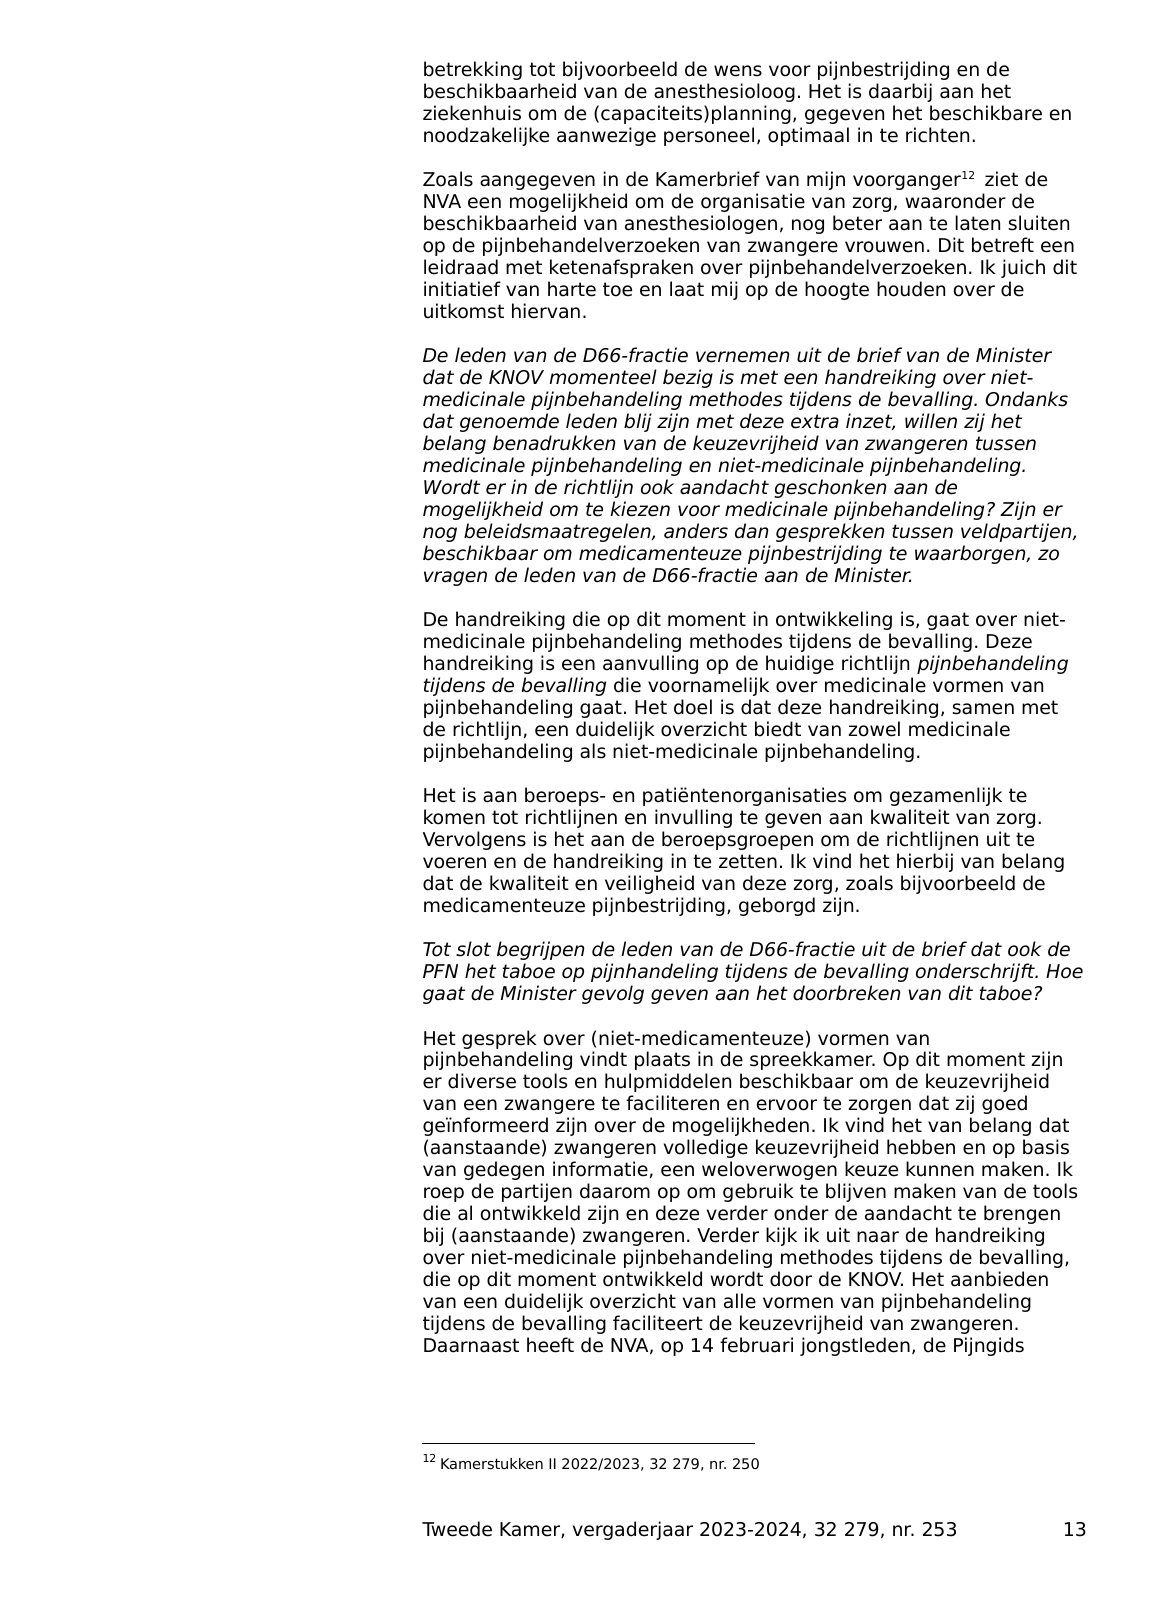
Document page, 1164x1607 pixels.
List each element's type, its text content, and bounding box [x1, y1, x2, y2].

text De handreiking die op dit moment in ontwikkeling is, gaat over niet-medicinale pijnbehandeling methodes tijdens de bevalling. Deze handreiking is een aanvulling op de huidige richtlijn pijnbehandeling tijdens de bevalling die voornamelijk over medicinale vormen van pijnbehandeling gaat. Het doel is dat deze handreiking, samen met de richtlijn, een duidelijk overzicht biedt van zowel medicinale pijnbehandeling als niet-medicinale pijnbehandeling. [422, 609, 1087, 763]
text Tot slot begrijpen de leden van de D66-fractie uit de brief dat ook de PFN het taboe op pijnhandeling tijdens de bevalling onderschrijft. Hoe gaat de Minister gevolg geven aan het doorbreken van dit taboe? [422, 939, 1087, 1005]
text Kamerstukken II 2022/2023, 32 279, nr. 250 [422, 1452, 1087, 1474]
text Het is aan beroeps- en patiëntenorganisaties om gezamenlijk te komen tot richtlijnen en invulling te geven aan kwaliteit van zorg. Vervolgens is het aan de beroepsgroepen om de richtlijnen uit te voeren en de handreiking in te zetten. Ik vind het hierbij van belang dat de kwaliteit en veiligheid van deze zorg, zoals bijvoorbeeld de medicamenteuze pijnbestrijding, geborgd zijn. [422, 785, 1087, 917]
text betrekking tot bijvoorbeeld de wens voor pijnbestrijding en de beschikbaarheid van de anesthesioloog. Het is daarbij aan het ziekenhuis om de (capaciteits)planning, gegeven het beschikbare en noodzakelijke aanwezige personeel, optimaal in te richten. [422, 59, 1087, 147]
text Het gesprek over (niet-medicamenteuze) vormen van pijnbehandeling vindt plaats in de spreekkamer. Op dit moment zijn er diverse tools en hulpmiddelen beschikbaar om de keuzevrijheid van een zwangere te faciliteren en ervoor te zorgen dat zij goed geïnformeerd zijn over de mogelijkheden. Ik vind het van belang dat (aanstaande) zwangeren volledige keuzevrijheid hebben en op basis van gedegen informatie, een weloverwogen keuze kunnen maken. Ik roep de partijen daarom op om gebruik te blijven maken van de tools die al ontwikkeld zijn en deze verder onder de aandacht te brengen bij (aanstaande) zwangeren. Verder kijk ik uit naar de handreiking over niet-medicinale pijnbehandeling methodes tijdens de bevalling, die op dit moment ontwikkeld wordt door de KNOV. Het aanbieden van een duidelijk overzicht van alle vormen van pijnbehandeling tijdens de bevalling faciliteert de keuzevrijheid van zwangeren. Daarnaast heeft de NVA, op 14 februari jongstleden, de Pijngids [422, 1027, 1087, 1379]
text Zoals aangegeven in de Kamerbrief van mijn voorganger ziet de NVA een mogelijkheid om de organisatie van zorg, waaronder de beschikbaarheid van anesthesiologen, nog beter aan te laten sluiten op de pijnbehandelverzoeken van zwangere vrouwen. Dit betreft een leidraad met ketenafspraken over pijnbehandelverzoeken. Ik juich dit initiatief van harte toe en laat mij op de hoogte houden over de uitkomst hiervan. [422, 169, 1087, 323]
text De leden van de D66-fractie vernemen uit de brief van de Minister dat de KNOV momenteel bezig is met een handreiking over niet-medicinale pijnbehandeling methodes tijdens de bevalling. Ondanks dat genoemde leden blij zijn met deze extra inzet, willen zij het belang benadrukken van de keuzevrijheid van zwangeren tussen medicinale pijnbehandeling en niet-medicinale pijnbehandeling. Wordt er in de richtlijn ook aandacht geschonken aan de mogelijkheid om te kiezen voor medicinale pijnbehandeling? Zijn er nog beleidsmaatregelen, anders dan gesprekken tussen veldpartijen, beschikbaar om medicamenteuze pijnbestrijding te waarborgen, zo vragen de leden van de D66-fractie aan de Minister. [422, 345, 1087, 587]
